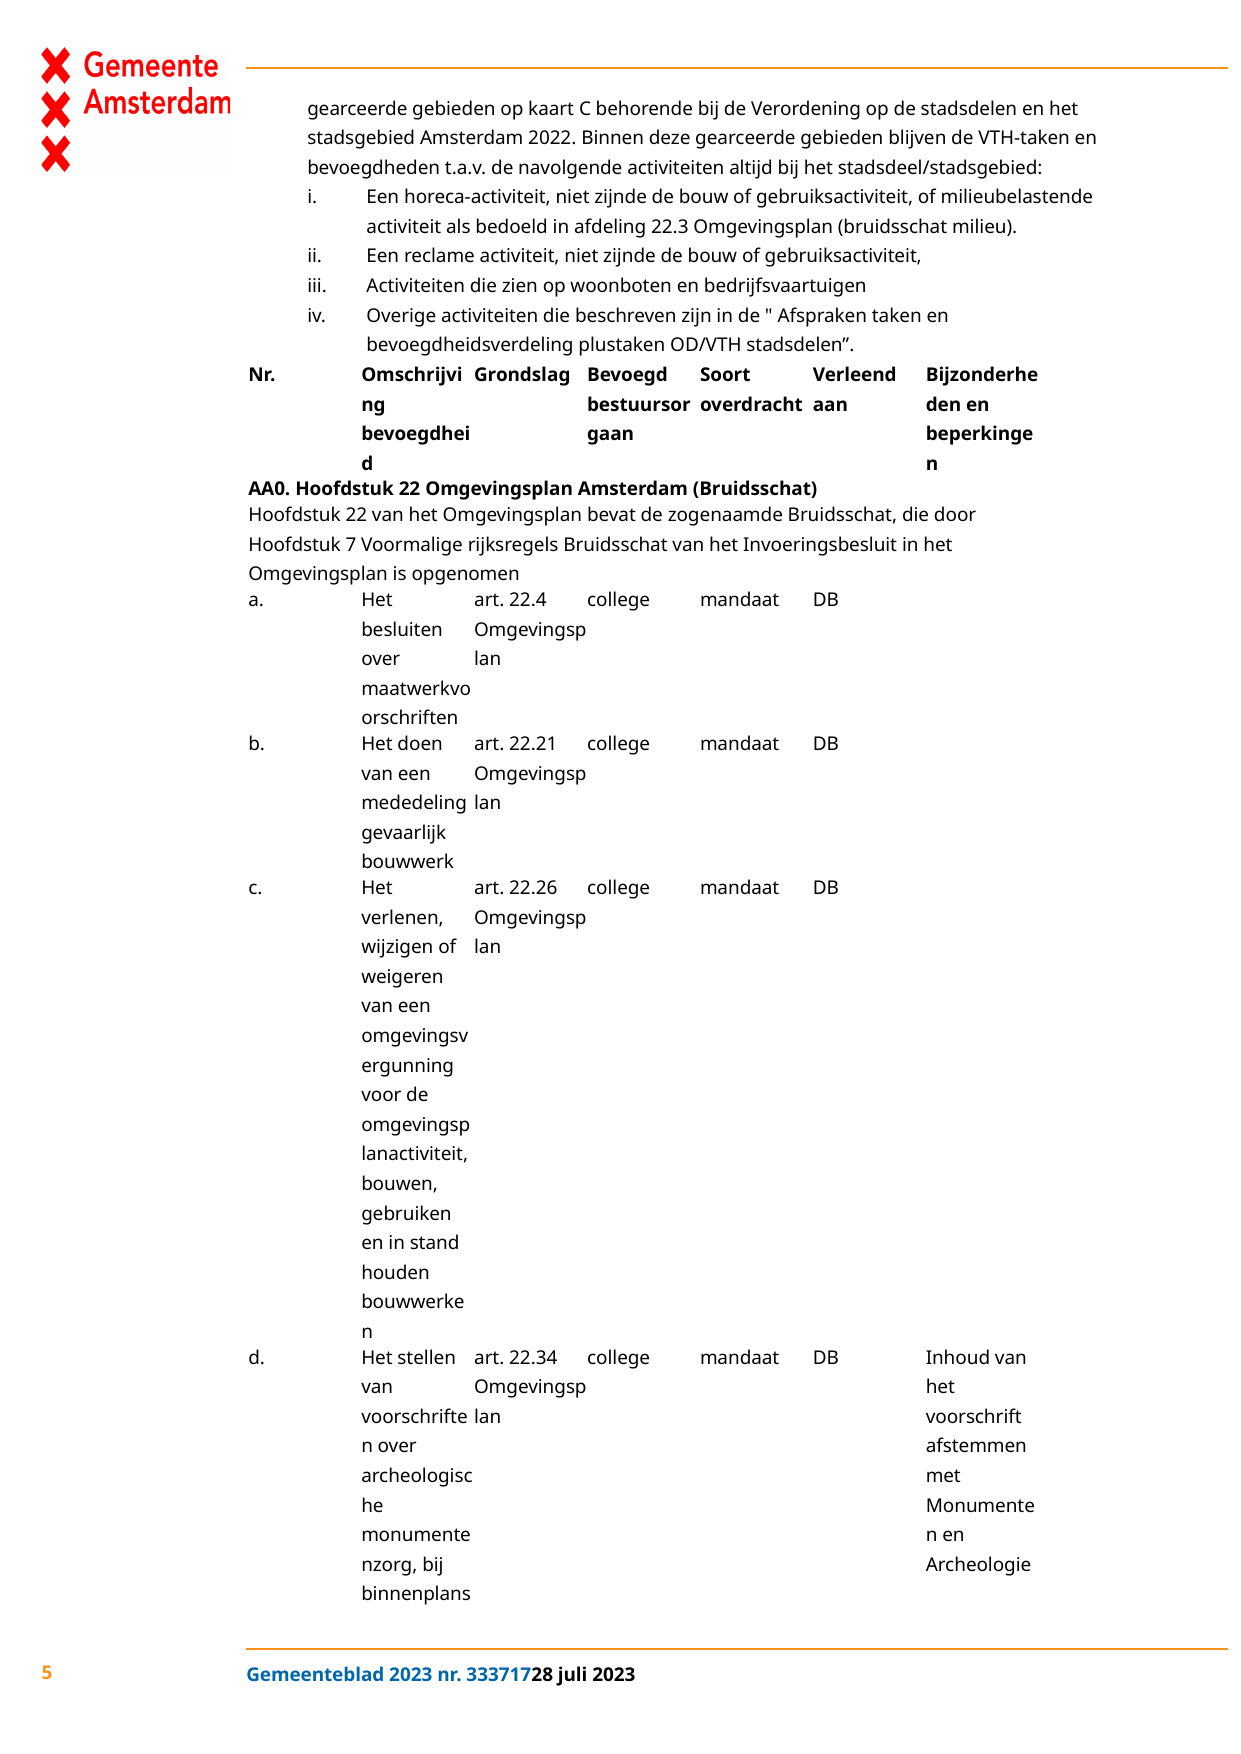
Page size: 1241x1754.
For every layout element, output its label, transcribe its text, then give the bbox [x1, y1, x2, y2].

table_cell mandaat [700, 1344, 813, 1606]
table_cell AA0. Hoofdstuk 22 Omgevingsplan Amsterdam (Bruidsschat) [248, 476, 1038, 501]
table_cell mandaat [700, 730, 813, 874]
list Een reclame activiteit, niet zijnde de bouw of gebruiksactiviteit, [307, 243, 1152, 268]
table_header Bevoegd bestuursorgaan [587, 361, 700, 476]
table_cell college [587, 586, 700, 730]
table_cell college [587, 730, 700, 874]
table_cell college [587, 1344, 700, 1606]
table_header Grondslag [474, 361, 587, 476]
table_cell college [587, 874, 700, 1344]
table_cell art. 22.4 Omgevingsplan [474, 586, 587, 730]
table_cell DB [813, 874, 926, 1344]
table_cell Het stellen van voorschriften over archeologische monumentenzorg, bij binnenplans [361, 1344, 474, 1606]
table_cell art. 22.34 Omgevingsplan [474, 1344, 587, 1606]
table_cell art. 22.26 Omgevingsplan [474, 874, 587, 1344]
table_cell Inhoud van het voorschrift afstemmen met Monumenten en Archeologie [926, 1344, 1038, 1606]
table_cell Het verlenen, wijzigen of weigeren van een omgevingsvergunning voor de omgevingsplanactiviteit, bouwen, gebruiken en in stand houden bouwwerken [361, 874, 474, 1344]
table_cell [926, 730, 1038, 874]
table_header Nr. [248, 361, 361, 476]
picture [41, 47, 231, 172]
list Een horeca-activiteit, niet zijnde de bouw of gebruiksactiviteit, of milieubelastende activiteit als bedoeld in afdeling 22.3 Omgevingsplan (bruidsschat milieu). [307, 183, 1152, 239]
table_cell d. [248, 1344, 361, 1606]
table_cell c. [248, 874, 361, 1344]
table_cell art. 22.21 Omgevingsplan [474, 730, 587, 874]
table_cell Het besluiten over maatwerkvoorschriften [361, 586, 474, 730]
table_cell Het doen van een mededeling gevaarlijk bouwwerk [361, 730, 474, 874]
table_cell Hoofdstuk 22 van het Omgevingsplan bevat de zogenaamde Bruidsschat, die door Hoofdstuk 7 Voormalige rijksregels Bruidsschat van het Invoeringsbesluit in het Omgevingsplan is opgenomen [248, 501, 1038, 586]
list Activiteiten die zien op woonboten en bedrijfsvaartuigen [307, 272, 1152, 298]
table_cell b. [248, 730, 361, 874]
table_header Omschrijving bevoegdheid [361, 361, 474, 476]
table_cell a. [248, 586, 361, 730]
table_header Soort overdracht [700, 361, 813, 476]
table_cell [926, 586, 1038, 730]
table_cell DB [813, 586, 926, 730]
table_cell mandaat [700, 874, 813, 1344]
table_cell mandaat [700, 586, 813, 730]
table_header Bijzonderheden en beperkingen [926, 361, 1038, 476]
table_cell DB [813, 730, 926, 874]
list gearceerde gebieden op kaart C behorende bij de Verordening op de stadsdelen en het stadsgebied Amsterdam 2022. Binnen deze gearceerde gebieden blijven de VTH-taken en bevoegdheden t.a.v. de navolgende activiteiten altijd bij het stadsdeel/stadsgebied: [248, 95, 1152, 180]
table_cell [926, 874, 1038, 1344]
table_cell DB [813, 1344, 926, 1606]
table_header Verleend aan [813, 361, 926, 476]
list Overige activiteiten die beschreven zijn in de " Afspraken taken en bevoegdheidsverdeling plustaken OD/VTH stadsdelen”. [307, 302, 1152, 357]
